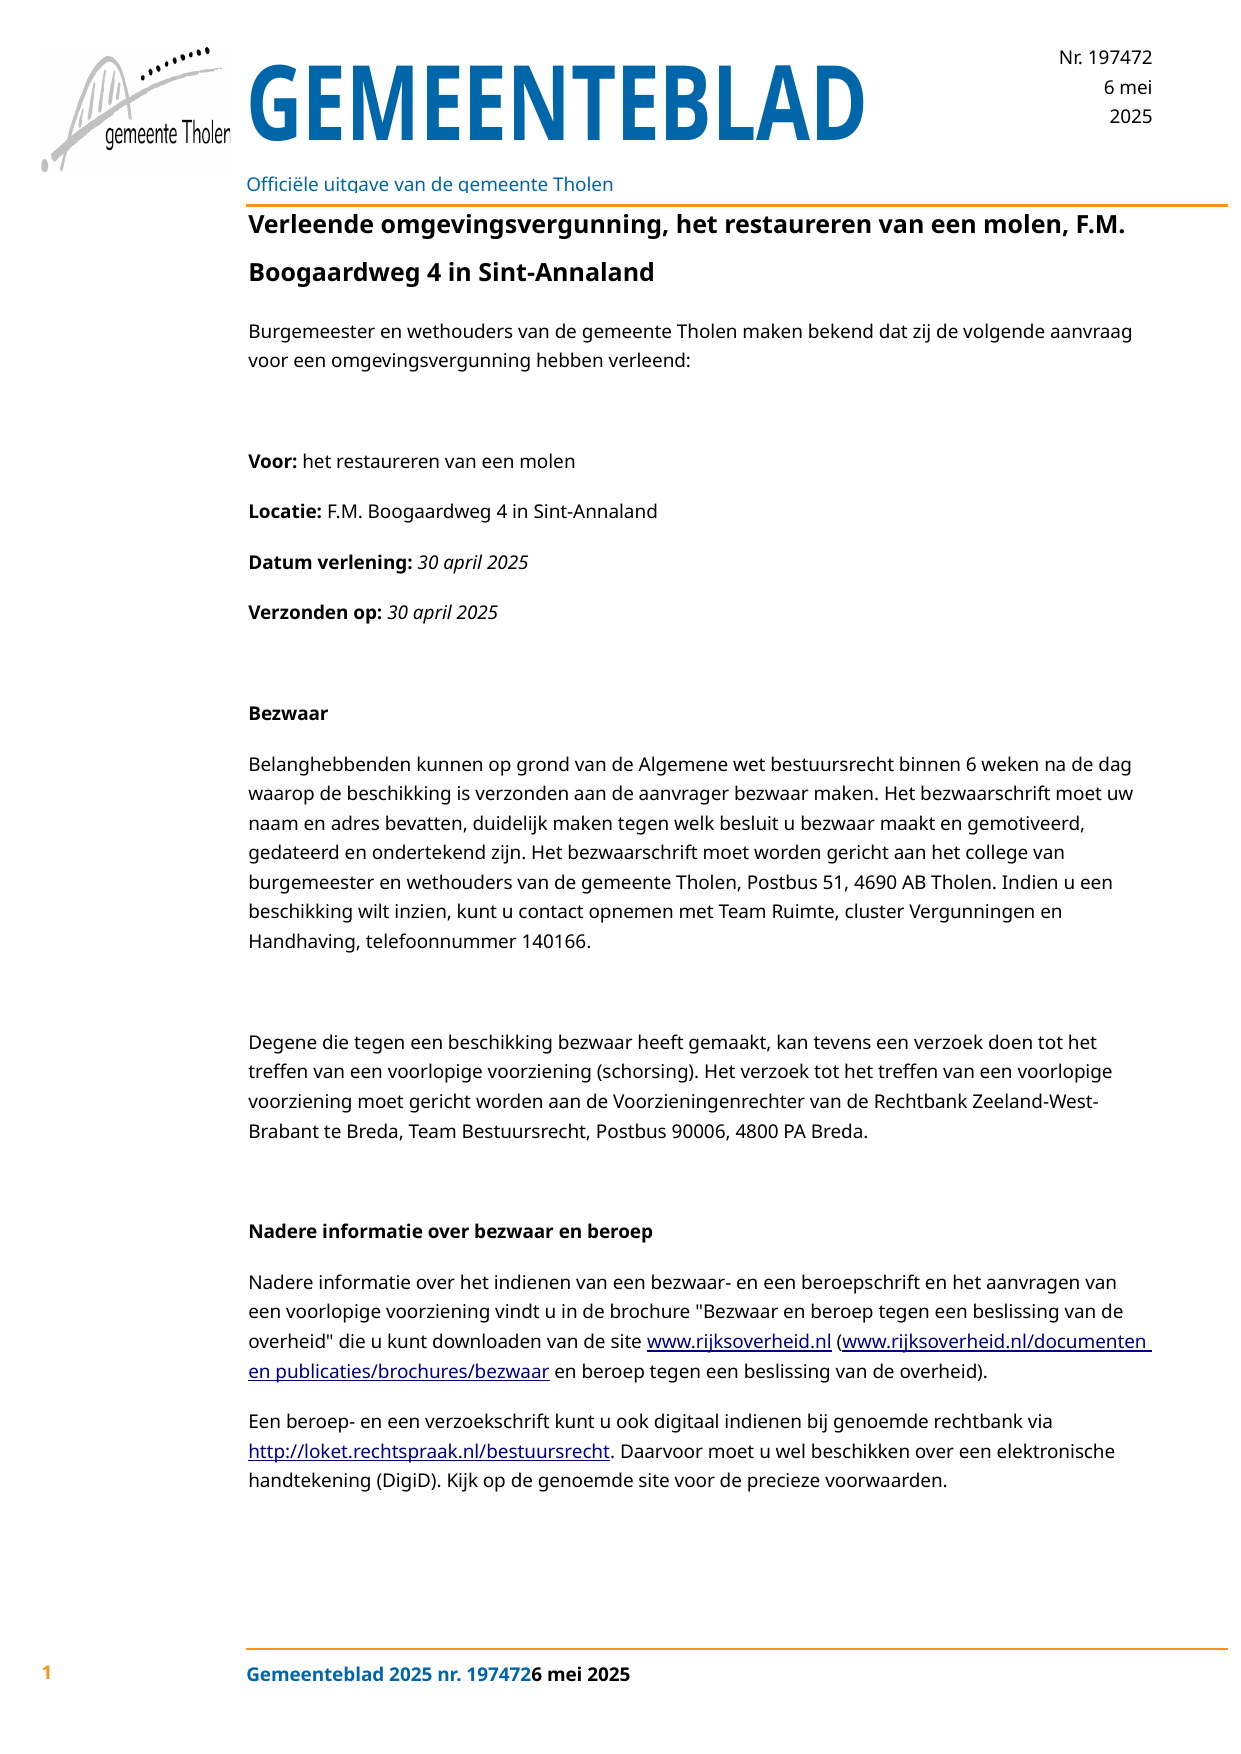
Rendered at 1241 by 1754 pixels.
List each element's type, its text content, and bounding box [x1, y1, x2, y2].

text Nadere informatie over bezwaar en beroep [248, 1219, 1152, 1244]
text Verzonden op: 30 april 2025 [248, 599, 1152, 625]
text Burgemeester en wethouders van de gemeente Tholen maken bekend dat zij de volgende aanvraag voor een omgevingsvergunning hebben verleend: [248, 318, 1152, 373]
text Een beroep- en een verzoekschrift kunt u ook digitaal indienen bij genoemde rechtbank via http://loket.rechtspraak.nl/bestuursrecht. Daarvoor moet u wel beschikken over een elektronische handtekening (DigiD). Kijk op de genoemde site voor de precieze voorwaarden. [248, 1408, 1152, 1493]
text Degene die tegen een beschikking bezwaar heeft gemaakt, kan tevens een verzoek doen tot het treffen van een voorlopige voorziening (schorsing). Het verzoek tot het treffen van een voorlopige voorziening moet gericht worden aan de Voorzieningenrechter van de Rechtbank Zeeland-West-Brabant te Breda, Team Bestuursrecht, Postbus 90006, 4800 PA Breda. [248, 1029, 1152, 1144]
text Voor: het restaureren van een molen [248, 448, 1152, 474]
text Belanghebbenden kunnen op grond van de Algemene wet bestuursrecht binnen 6 weken na de dag waarop de beschikking is verzonden aan de aanvrager bezwaar maken. Het bezwaarschrift moet uw naam en adres bevatten, duidelijk maken tegen welk besluit u bezwaar maakt en gemotiveerd, gedateerd en ondertekend zijn. Het bezwaarschrift moet worden gericht aan het college van burgemeester en wethouders van de gemeente Tholen, Postbus 51, 4690 AB Tholen. Indien u een beschikking wilt inzien, kunt u contact opnemen met Team Ruimte, cluster Vergunningen en Handhaving, telefoonnummer 140166. [248, 751, 1152, 954]
picture [41, 47, 231, 172]
text Verleende omgevingsvergunning, het restaureren van een molen, F.M. Boogaardweg 4 in Sint-Annaland [248, 207, 1152, 288]
text Locatie: F.M. Boogaardweg 4 in Sint-Annaland [248, 499, 1152, 524]
text Bezwaar [248, 700, 1152, 726]
text Nadere informatie over het indienen van een bezwaar- en een beroepschrift en het aanvragen van een voorlopige voorziening vindt u in de brochure "Bezwaar en beroep tegen een beslissing van de overheid" die u kunt downloaden van de site www.rijksoverheid.nl (www.rijksoverheid.nl/documenten en publicaties/brochures/bezwaar en beroep tegen een beslissing van de overheid). [248, 1269, 1152, 1384]
text Datum verlening: 30 april 2025 [248, 549, 1152, 575]
